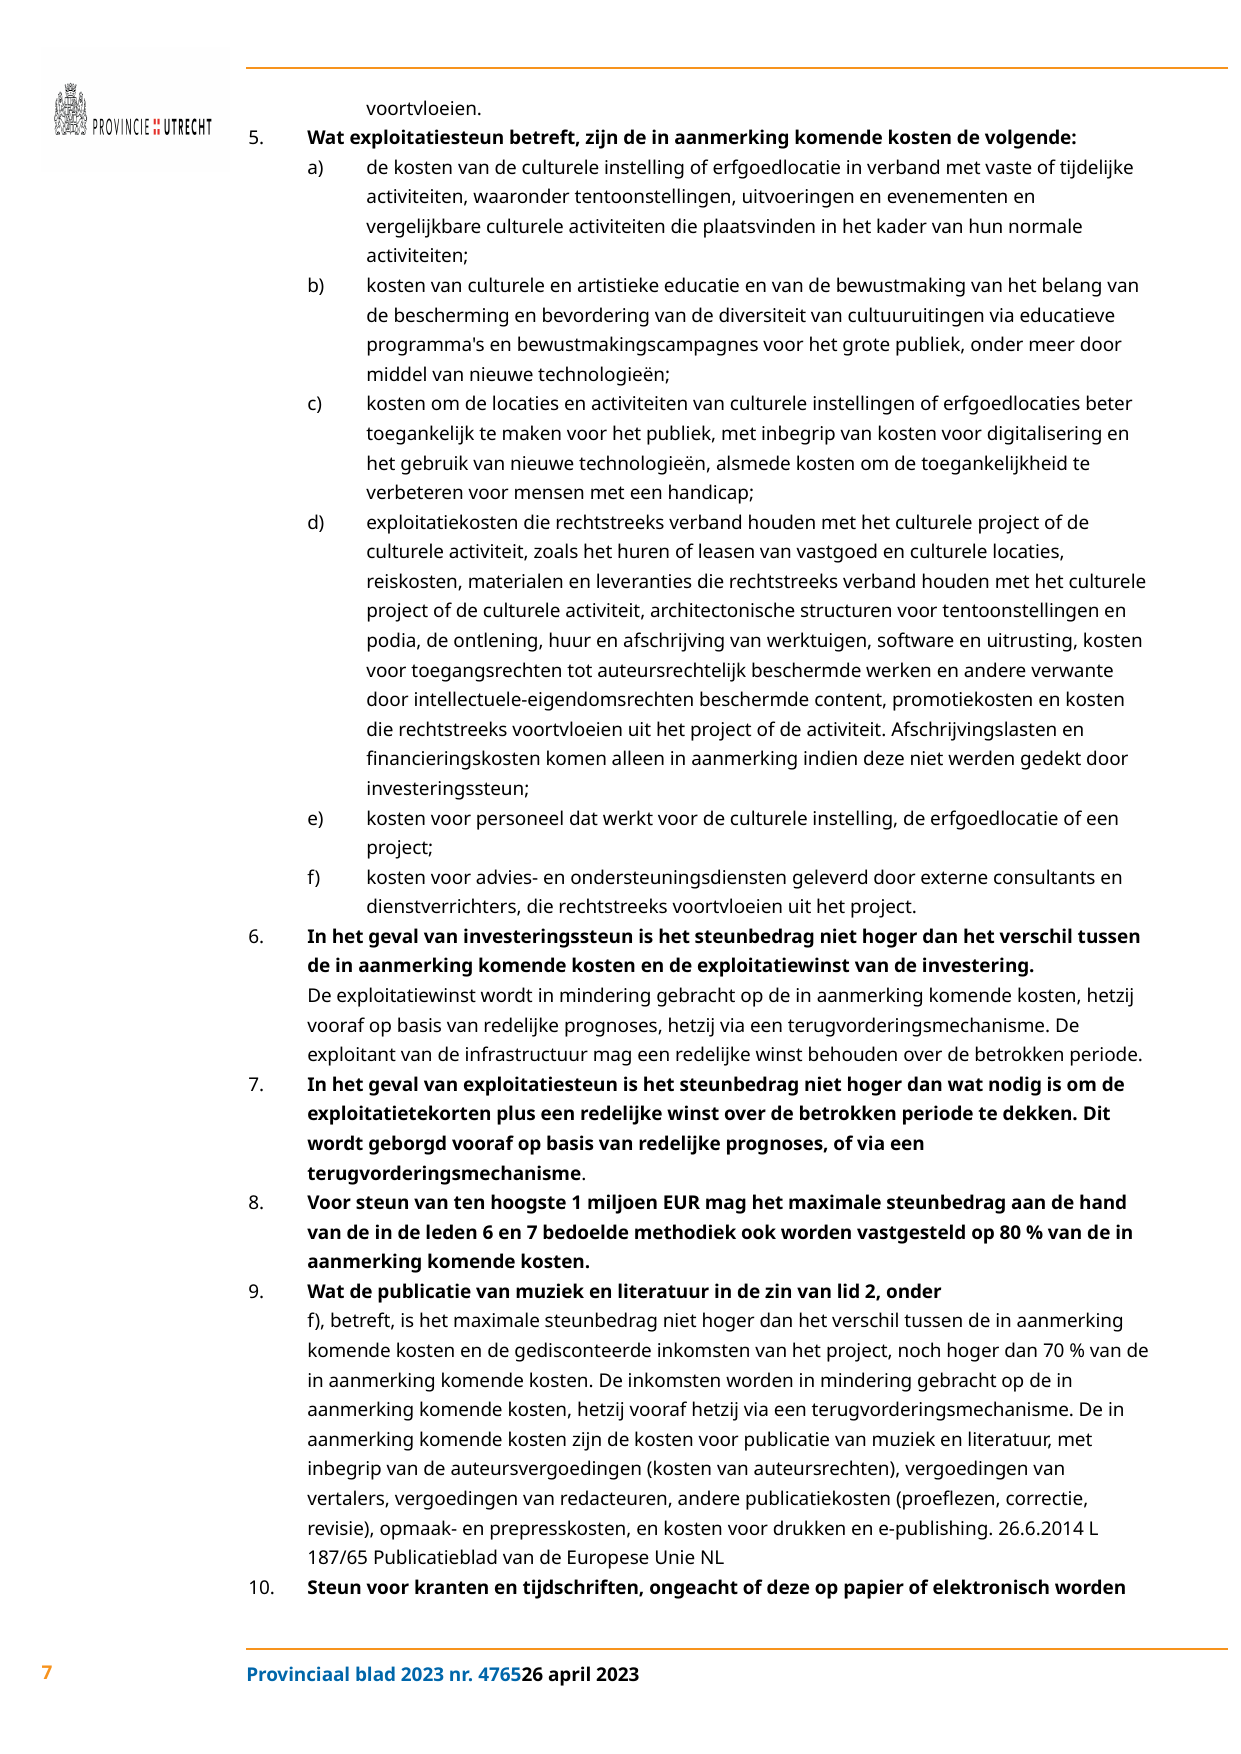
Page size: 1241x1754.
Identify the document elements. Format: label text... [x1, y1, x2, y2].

list kosten voor personeel dat werkt voor de culturele instelling, de erfgoedlocatie of een project; [307, 805, 1152, 860]
list kosten van culturele en artistieke educatie en van de bewustmaking van het belang van de bescherming en bevordering van de diversiteit van cultuuruitingen via educatieve programma's en bewustmakingscampagnes voor het grote publiek, onder meer door middel van nieuwe technologieën; [307, 272, 1152, 387]
list De exploitatiewinst wordt in mindering gebracht op de in aanmerking komende kosten, hetzij vooraf op basis van redelijke prognoses, hetzij via een terugvorderingsmechanisme. De exploitant van de infrastructuur mag een redelijke winst behouden over de betrokken periode. [248, 982, 1152, 1067]
list Wat de publicatie van muziek en literatuur in de zin van lid 2, onder [248, 1278, 1152, 1304]
list Voor steun van ten hoogste 1 miljoen EUR mag het maximale steunbedrag aan de hand van de in de leden 6 en 7 bedoelde methodiek ook worden vastgesteld op 80 % van de in aanmerking komende kosten. [248, 1189, 1152, 1274]
list Wat exploitatiesteun betreft, zijn de in aanmerking komende kosten de volgende: [248, 124, 1152, 150]
list kosten om de locaties en activiteiten van culturele instellingen of erfgoedlocaties beter toegankelijk te maken voor het publiek, met inbegrip van kosten voor digitalisering en het gebruik van nieuwe technologieën, alsmede kosten om de toegankelijkheid te verbeteren voor mensen met een handicap; [307, 391, 1152, 505]
list f), betreft, is het maximale steunbedrag niet hoger dan het verschil tussen de in aanmerking komende kosten en de gedisconteerde inkomsten van het project, noch hoger dan 70 % van de in aanmerking komende kosten. De inkomsten worden in mindering gebracht op de in aanmerking komende kosten, hetzij vooraf hetzij via een terugvorderingsmechanisme. De in aanmerking komende kosten zijn de kosten voor publicatie van muziek en literatuur, met inbegrip van de auteursvergoedingen (kosten van auteursrechten), vergoedingen van vertalers, vergoedingen van redacteuren, andere publicatiekosten (proeflezen, correctie, revisie), opmaak- en prepresskosten, en kosten voor drukken en e-publishing. 26.6.2014 L 187/65 Publicatieblad van de Europese Unie NL [248, 1308, 1152, 1570]
list In het geval van investeringssteun is het steunbedrag niet hoger dan het verschil tussen de in aanmerking komende kosten en de exploitatiewinst van de investering. [248, 923, 1152, 978]
list kosten voor advies- en ondersteuningsdiensten geleverd door externe consultants en dienstverrichters, die rechtstreeks voortvloeien uit het project. [307, 864, 1152, 919]
list In het geval van exploitatiesteun is het steunbedrag niet hoger dan wat nodig is om de exploitatietekorten plus een redelijke winst over de betrokken periode te dekken. Dit wordt geborgd vooraf op basis van redelijke prognoses, of via een terugvorderingsmechanisme. [248, 1071, 1152, 1186]
list Steun voor kranten en tijdschriften, ongeacht of deze op papier of elektronisch worden [248, 1574, 1152, 1600]
list voortvloeien. [307, 95, 1152, 121]
picture [41, 47, 231, 172]
list exploitatiekosten die rechtstreeks verband houden met het culturele project of de culturele activiteit, zoals het huren of leasen van vastgoed en culturele locaties, reiskosten, materialen en leveranties die rechtstreeks verband houden met het culturele project of de culturele activiteit, architectonische structuren voor tentoonstellingen en podia, de ontlening, huur en afschrijving van werktuigen, software en uitrusting, kosten voor toegangsrechten tot auteursrechtelijk beschermde werken en andere verwante door intellectuele-eigendomsrechten beschermde content, promotiekosten en kosten die rechtstreeks voortvloeien uit het project of de activiteit. Afschrijvingslasten en financieringskosten komen alleen in aanmerking indien deze niet werden gedekt door investeringssteun; [307, 509, 1152, 801]
list de kosten van de culturele instelling of erfgoedlocatie in verband met vaste of tijdelijke activiteiten, waaronder tentoonstellingen, uitvoeringen en evenementen en vergelijkbare culturele activiteiten die plaatsvinden in het kader van hun normale activiteiten; [307, 154, 1152, 268]
